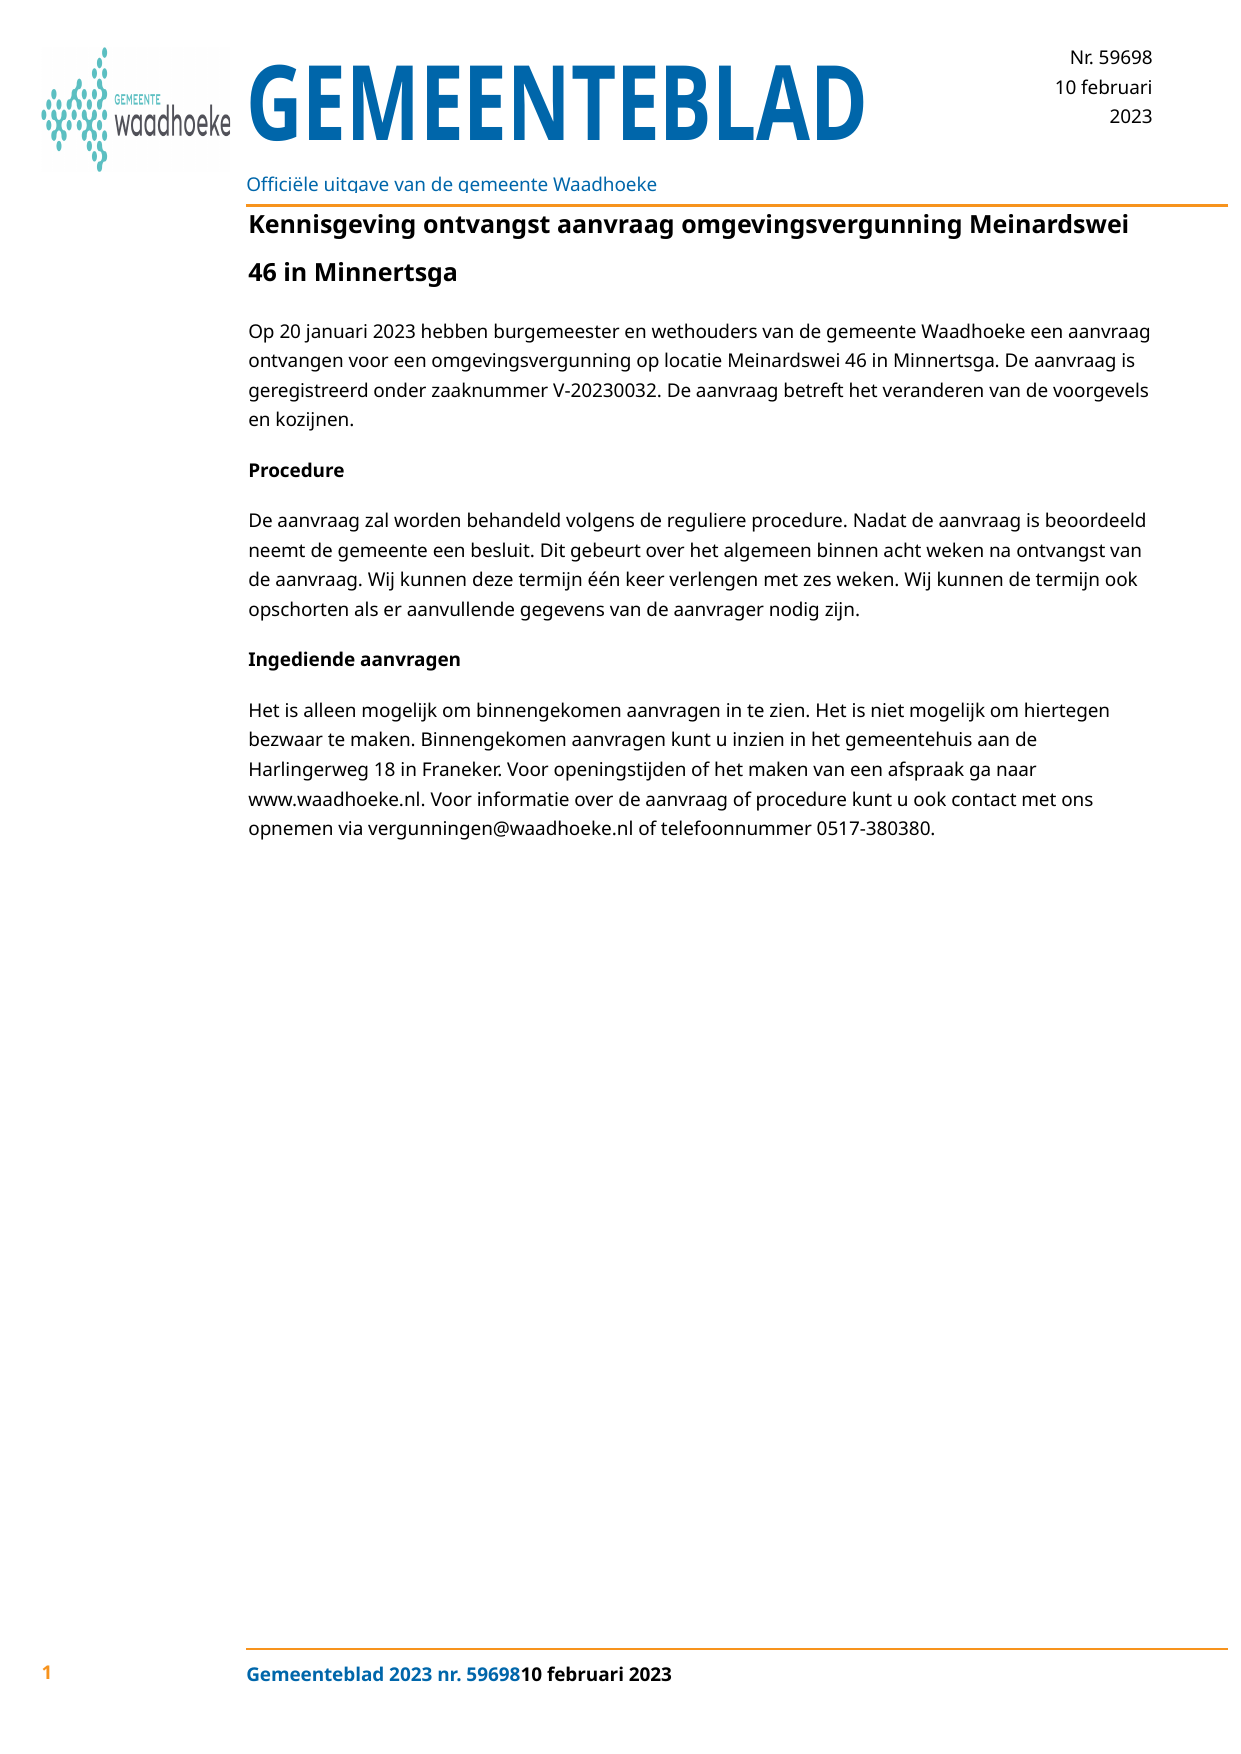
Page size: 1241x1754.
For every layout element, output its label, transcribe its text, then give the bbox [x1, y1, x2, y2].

text Het is alleen mogelijk om binnengekomen aanvragen in te zien. Het is niet mogelijk om hiertegen bezwaar te maken. Binnengekomen aanvragen kunt u inzien in het gemeentehuis aan de Harlingerweg 18 in Franeker. Voor openingstijden of het maken van een afspraak ga naar www.waadhoeke.nl. Voor informatie over de aanvraag of procedure kunt u ook contact met ons opnemen via vergunningen@waadhoeke.nl of telefoonnummer 0517-380380. [248, 697, 1152, 841]
text De aanvraag zal worden behandeld volgens de reguliere procedure. Nadat de aanvraag is beoordeeld neemt de gemeente een besluit. Dit gebeurt over het algemeen binnen acht weken na ontvangst van de aanvraag. Wij kunnen deze termijn één keer verlengen met zes weken. Wij kunnen de termijn ook opschorten als er aanvullende gegevens van de aanvrager nodig zijn. [248, 507, 1152, 622]
picture [41, 47, 231, 172]
text Procedure [248, 457, 1152, 483]
text Ingediende aanvragen [248, 647, 1152, 672]
text Kennisgeving ontvangst aanvraag omgevingsvergunning Meinardswei 46 in Minnertsga [248, 207, 1152, 288]
text Op 20 januari 2023 hebben burgemeester en wethouders van de gemeente Waadhoeke een aanvraag ontvangen voor een omgevingsvergunning op locatie Meinardswei 46 in Minnertsga. De aanvraag is geregistreerd onder zaaknummer V-20230032. De aanvraag betreft het veranderen van de voorgevels en kozijnen. [248, 318, 1152, 432]
